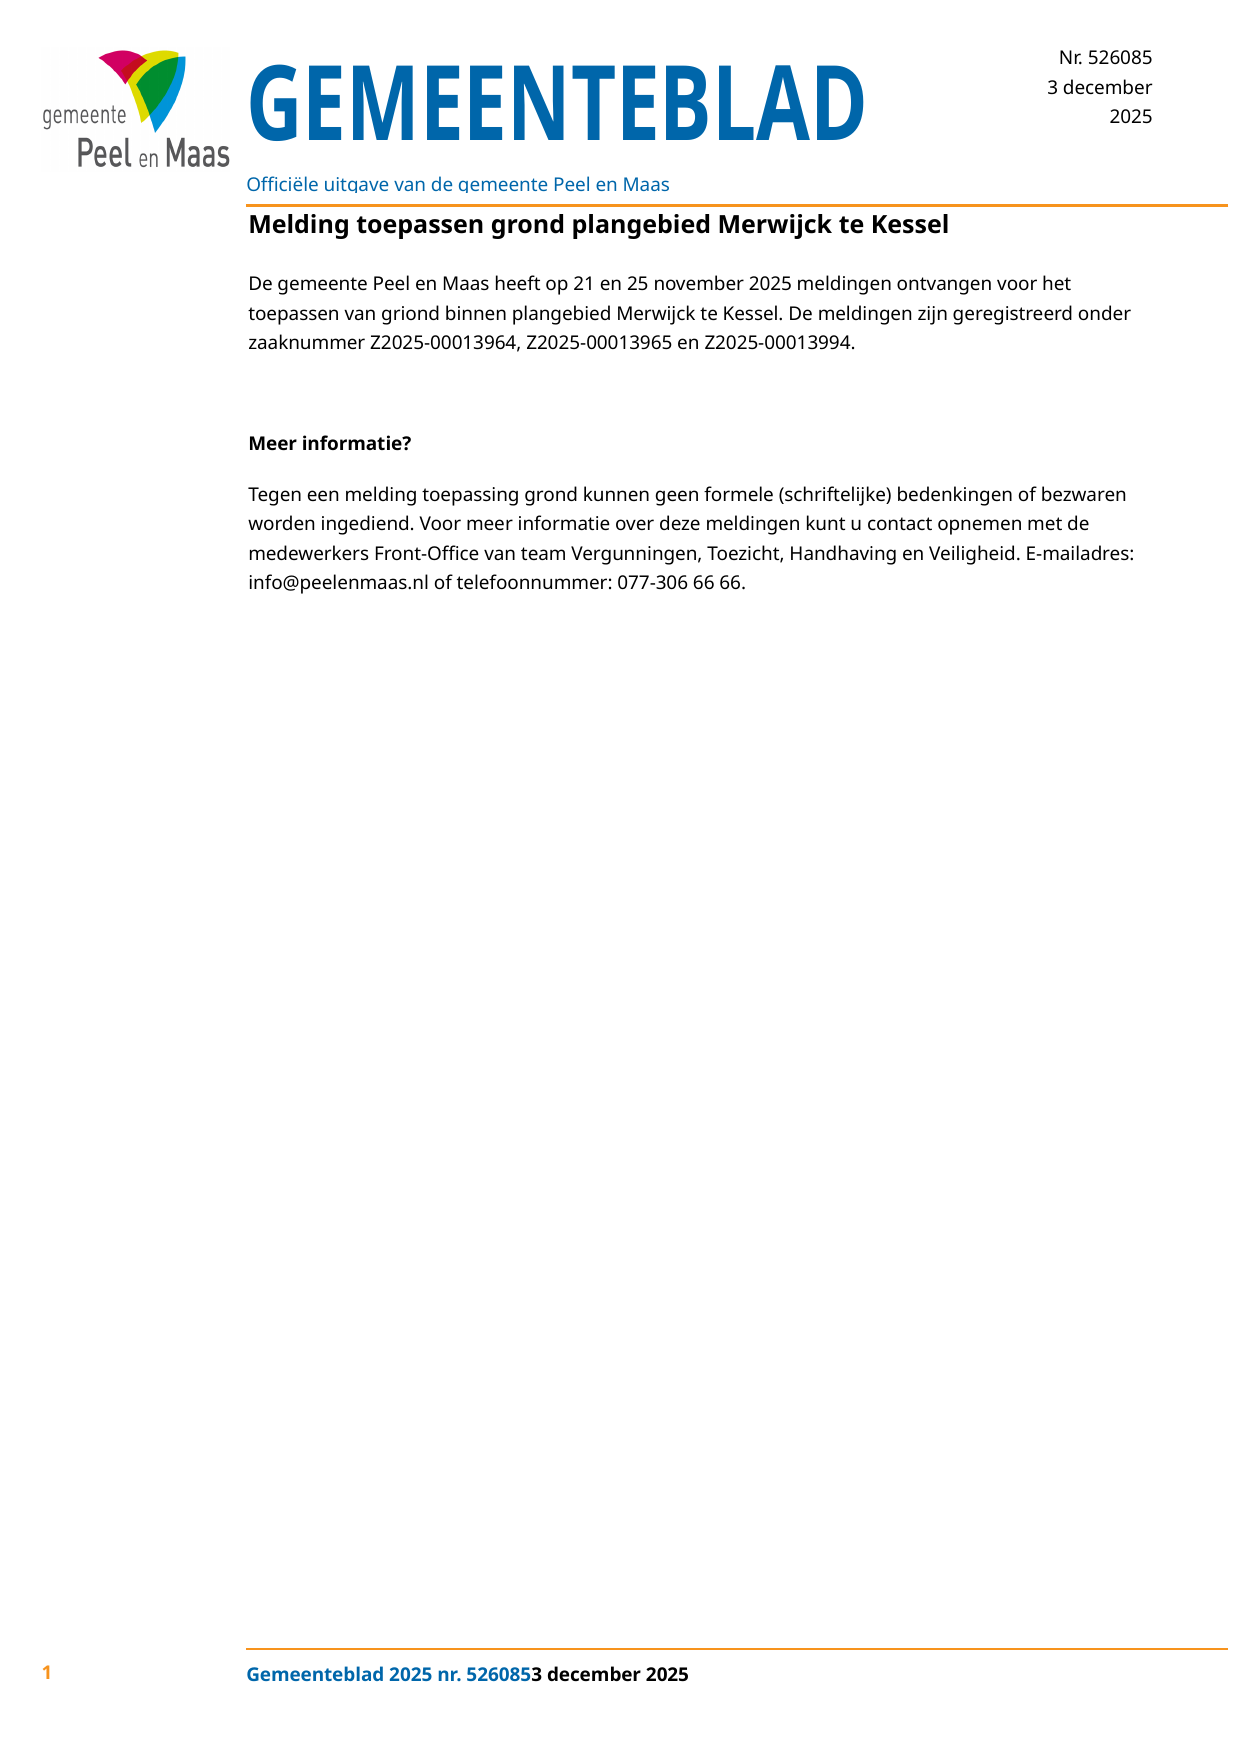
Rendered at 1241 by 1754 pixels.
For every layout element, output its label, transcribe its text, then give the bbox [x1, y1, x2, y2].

text Melding toepassen grond plangebied Merwijck te Kessel [248, 207, 1152, 241]
text Meer informatie? [248, 430, 1152, 456]
text Tegen een melding toepassing grond kunnen geen formele (schriftelijke) bedenkingen of bezwaren worden ingediend. Voor meer informatie over deze meldingen kunt u contact opnemen met de medewerkers Front-Office van team Vergunningen, Toezicht, Handhaving en Veiligheid. E-mailadres: info@peelenmaas.nl of telefoonnummer: 077-306 66 66. [248, 481, 1152, 595]
text De gemeente Peel en Maas heeft op 21 en 25 november 2025 meldingen ontvangen voor het toepassen van griond binnen plangebied Merwijck te Kessel. De meldingen zijn geregistreerd onder zaaknummer Z2025-00013964, Z2025-00013965 en Z2025-00013994. [248, 270, 1152, 355]
picture [41, 47, 231, 172]
